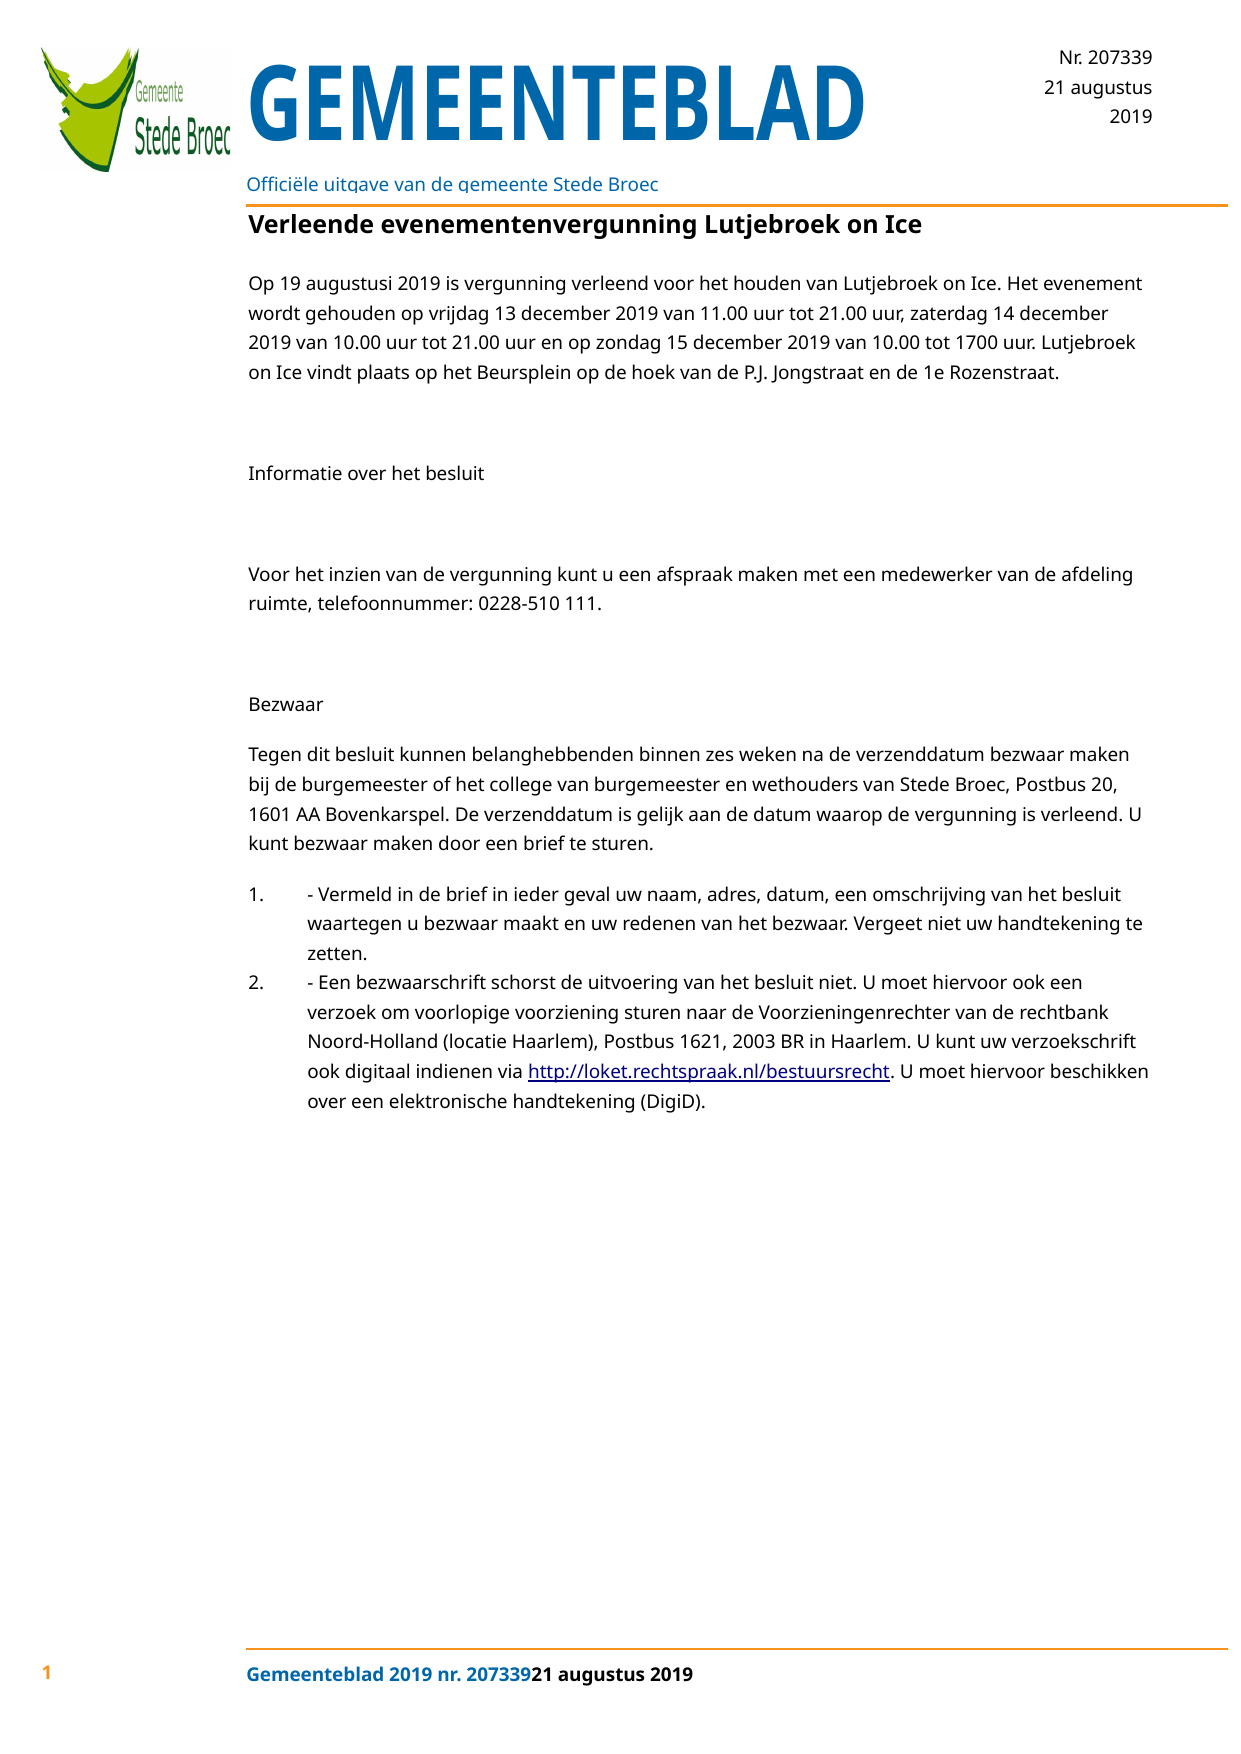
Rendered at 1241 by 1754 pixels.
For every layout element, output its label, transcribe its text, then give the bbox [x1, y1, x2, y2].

list - Vermeld in de brief in ieder geval uw naam, adres, datum, een omschrijving van het besluit waartegen u bezwaar maakt en uw redenen van het bezwaar. Vergeet niet uw handtekening te zetten. [248, 881, 1152, 966]
list - Een bezwaarschrift schorst de uitvoering van het besluit niet. U moet hiervoor ook een verzoek om voorlopige voorziening sturen naar de Voorzieningenrechter van de rechtbank Noord-Holland (locatie Haarlem), Postbus 1621, 2003 BR in Haarlem. U kunt uw verzoekschrift ook digitaal indienen via http://loket.rechtspraak.nl/bestuursrecht. U moet hiervoor beschikken over een elektronische handtekening (DigiD). [248, 969, 1152, 1113]
text Verleende evenementenvergunning Lutjebroek on Ice [248, 207, 1152, 241]
text Informatie over het besluit [248, 460, 1152, 486]
text Voor het inzien van de vergunning kunt u een afspraak maken met een medewerker van de afdeling ruimte, telefoonnummer: 0228-510 111. [248, 561, 1152, 616]
text Bezwaar [248, 691, 1152, 717]
picture [41, 47, 231, 172]
text Tegen dit besluit kunnen belanghebbenden binnen zes weken na de verzenddatum bezwaar maken bij de burgemeester of het college van burgemeester en wethouders van Stede Broec, Postbus 20, 1601 AA Bovenkarspel. De verzenddatum is gelijk aan de datum waarop de vergunning is verleend. U kunt bezwaar maken door een brief te sturen. [248, 742, 1152, 856]
text Op 19 augustusi 2019 is vergunning verleend voor het houden van Lutjebroek on Ice. Het evenement wordt gehouden op vrijdag 13 december 2019 van 11.00 uur tot 21.00 uur, zaterdag 14 december 2019 van 10.00 uur tot 21.00 uur en op zondag 15 december 2019 van 10.00 tot 1700 uur. Lutjebroek on Ice vindt plaats op het Beursplein op de hoek van de P.J. Jongstraat en de 1e Rozenstraat. [248, 270, 1152, 385]
